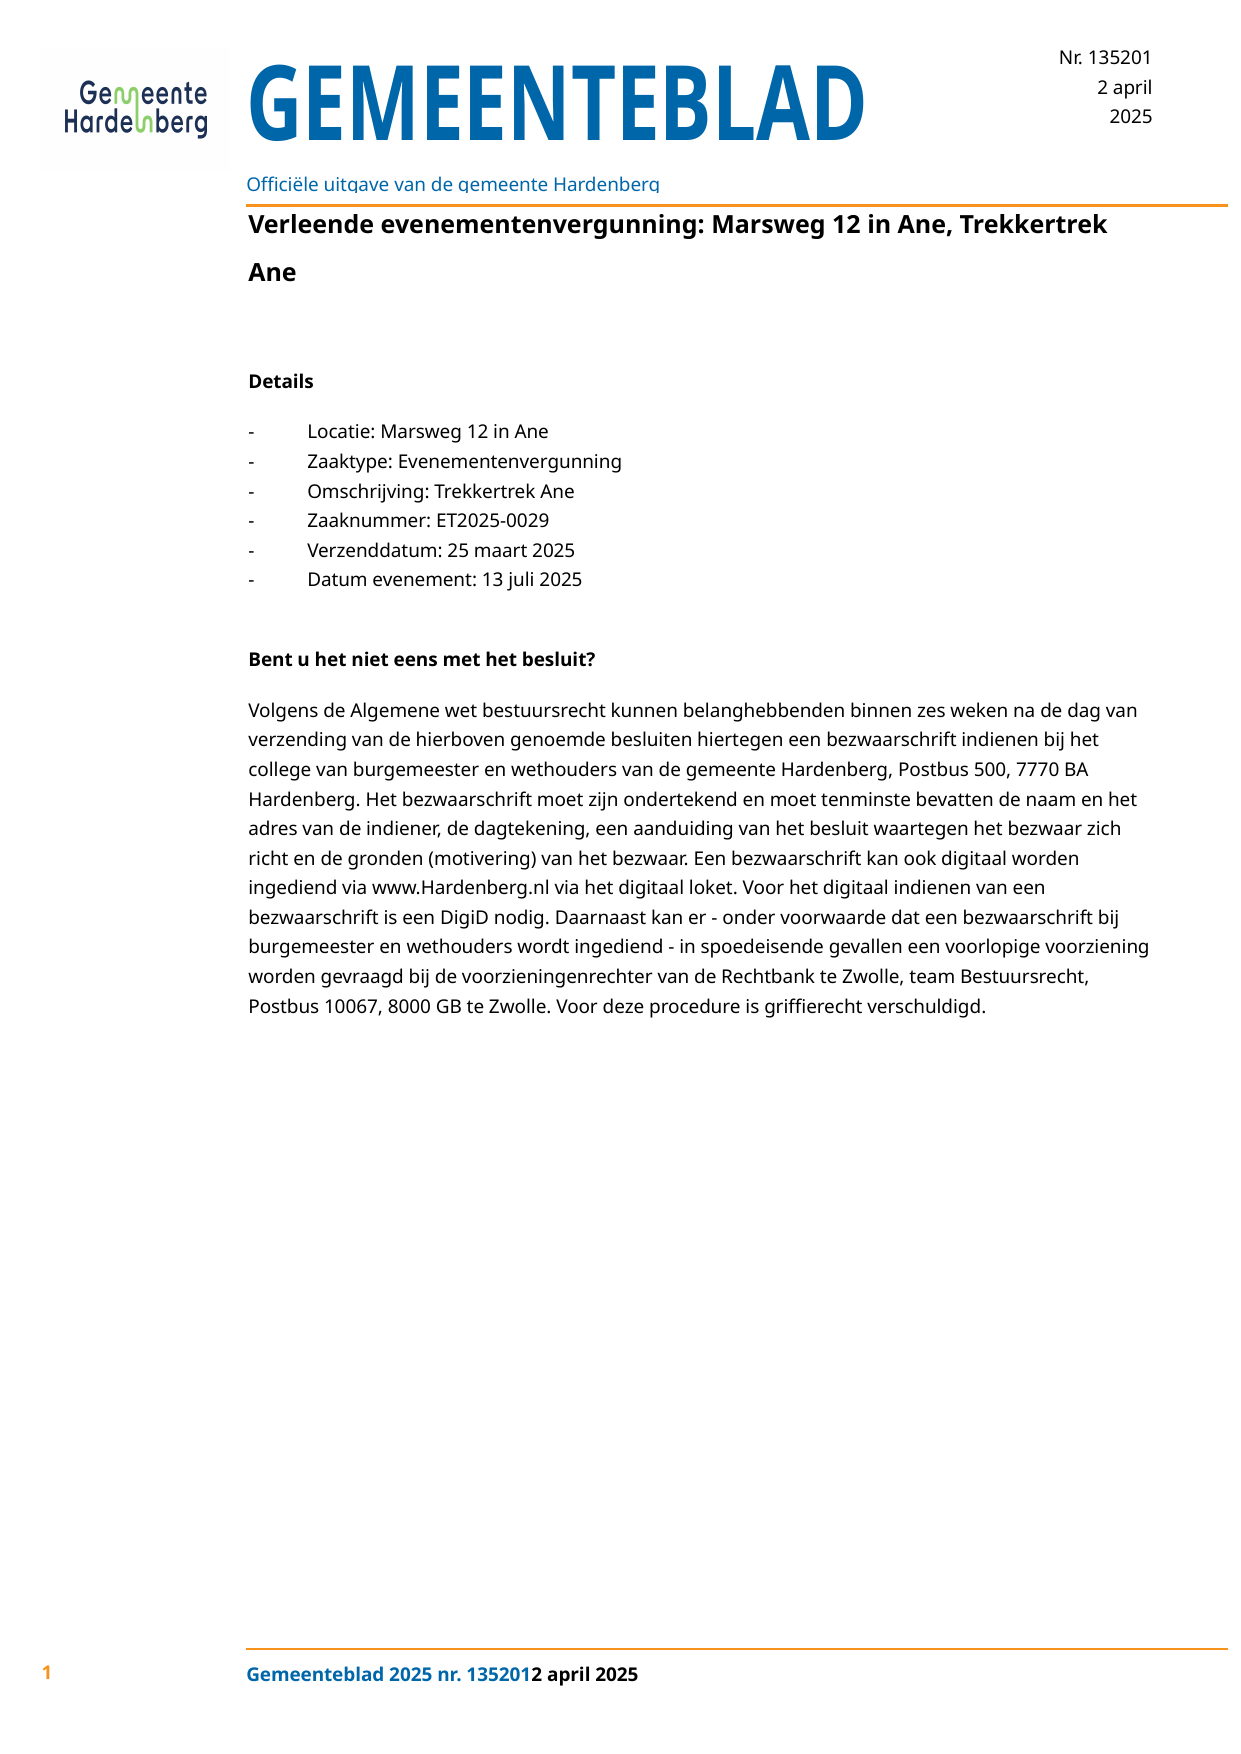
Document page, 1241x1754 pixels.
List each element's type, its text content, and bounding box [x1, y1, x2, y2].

list Zaaktype: Evenementenvergunning [248, 448, 1152, 474]
list Datum evenement: 13 juli 2025 [248, 567, 1152, 592]
picture [41, 47, 231, 172]
list Omschrijving: Trekkertrek Ane [248, 478, 1152, 504]
text Bent u het niet eens met het besluit? [248, 647, 1152, 672]
text Verleende evenementenvergunning: Marsweg 12 in Ane, Trekkertrek Ane [248, 207, 1152, 288]
text Details [248, 368, 1152, 394]
list Zaaknummer: ET2025-0029 [248, 507, 1152, 533]
list Locatie: Marsweg 12 in Ane [248, 419, 1152, 444]
list Verzenddatum: 25 maart 2025 [248, 537, 1152, 563]
text Volgens de Algemene wet bestuursrecht kunnen belanghebbenden binnen zes weken na de dag van verzending van de hierboven genoemde besluiten hiertegen een bezwaarschrift indienen bij het college van burgemeester en wethouders van de gemeente Hardenberg, Postbus 500, 7770 BA Hardenberg. Het bezwaarschrift moet zijn ondertekend en moet tenminste bevatten de naam en het adres van de indiener, de dagtekening, een aanduiding van het besluit waartegen het bezwaar zich richt en de gronden (motivering) van het bezwaar. Een bezwaarschrift kan ook digitaal worden ingediend via www.Hardenberg.nl via het digitaal loket. Voor het digitaal indienen van een bezwaarschrift is een DigiD nodig. Daarnaast kan er - onder voorwaarde dat een bezwaarschrift bij burgemeester en wethouders wordt ingediend - in spoedeisende gevallen een voorlopige voorziening worden gevraagd bij de voorzieningenrechter van de Rechtbank te Zwolle, team Bestuursrecht, Postbus 10067, 8000 GB te Zwolle. Voor deze procedure is griffierecht verschuldigd. [248, 697, 1152, 1019]
